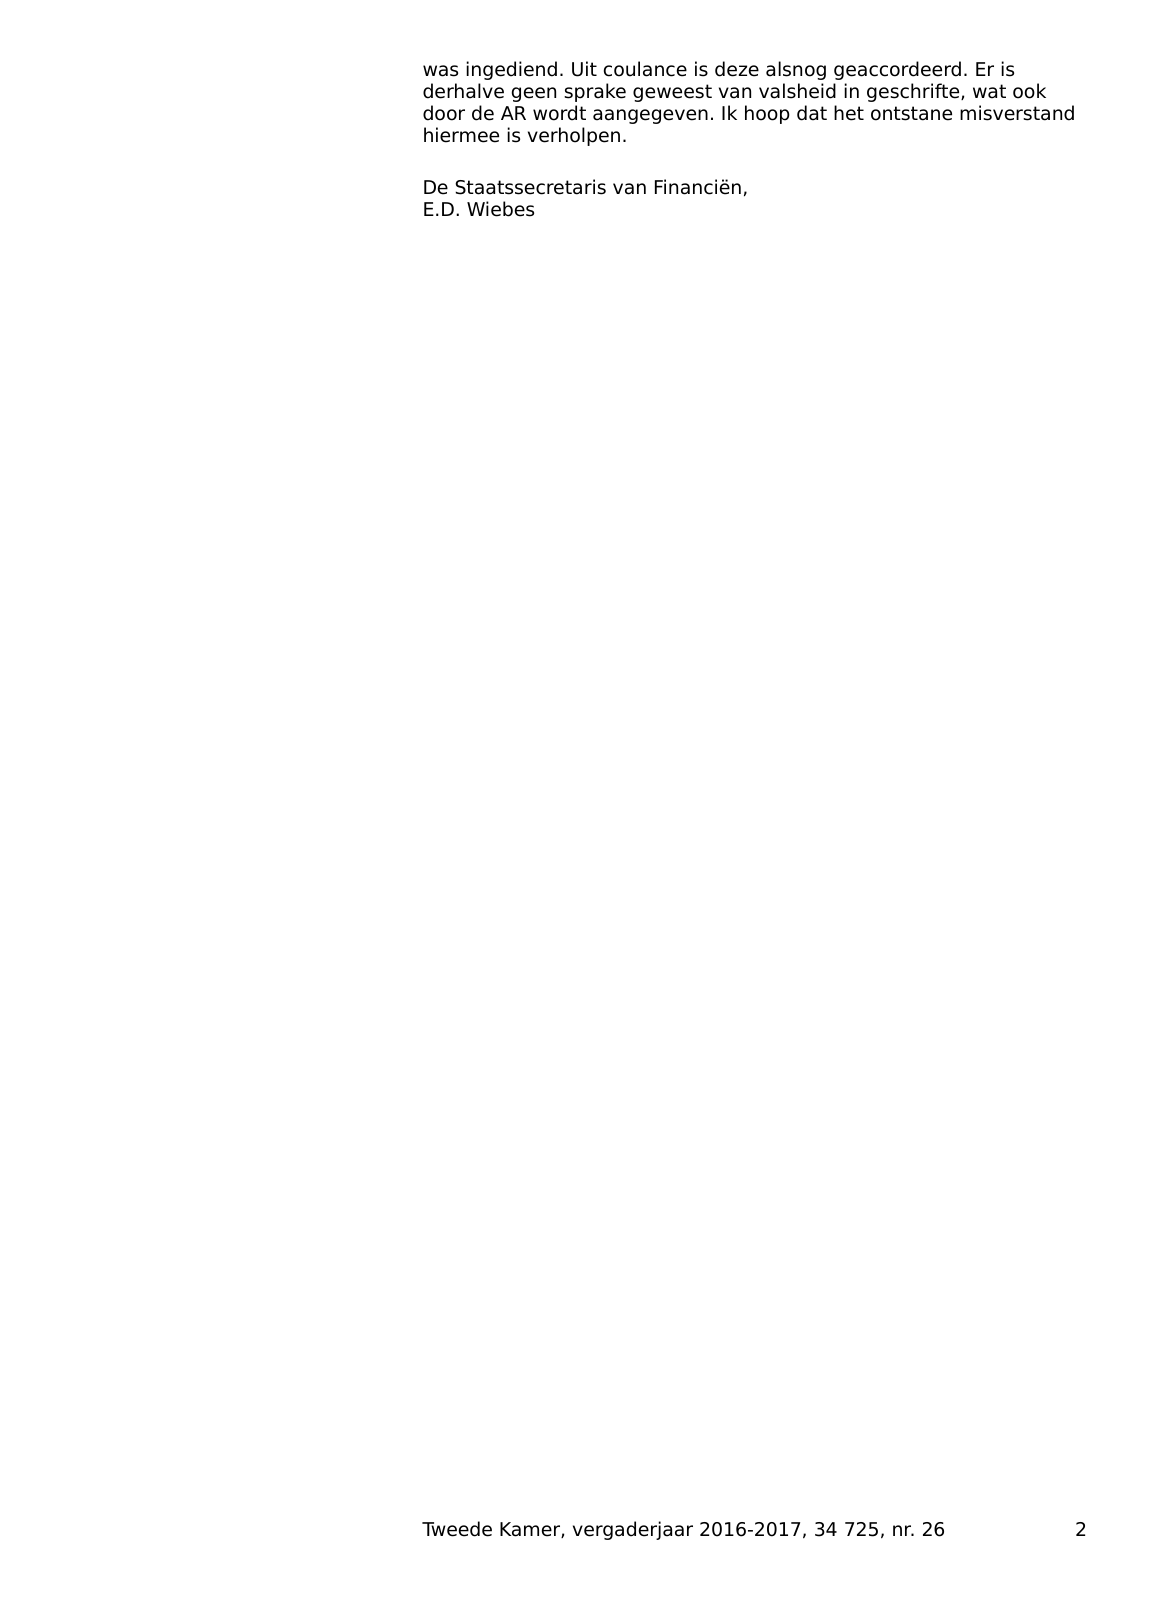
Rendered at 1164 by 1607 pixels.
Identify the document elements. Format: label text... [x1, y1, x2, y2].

text De Staatssecretaris van Financiën, E.D. Wiebes [422, 177, 1087, 221]
text was ingediend. Uit coulance is deze alsnog geaccordeerd. Er is derhalve geen sprake geweest van valsheid in geschrifte, wat ook door de AR wordt aangegeven. Ik hoop dat het ontstane misverstand hiermee is verholpen. [422, 59, 1087, 147]
